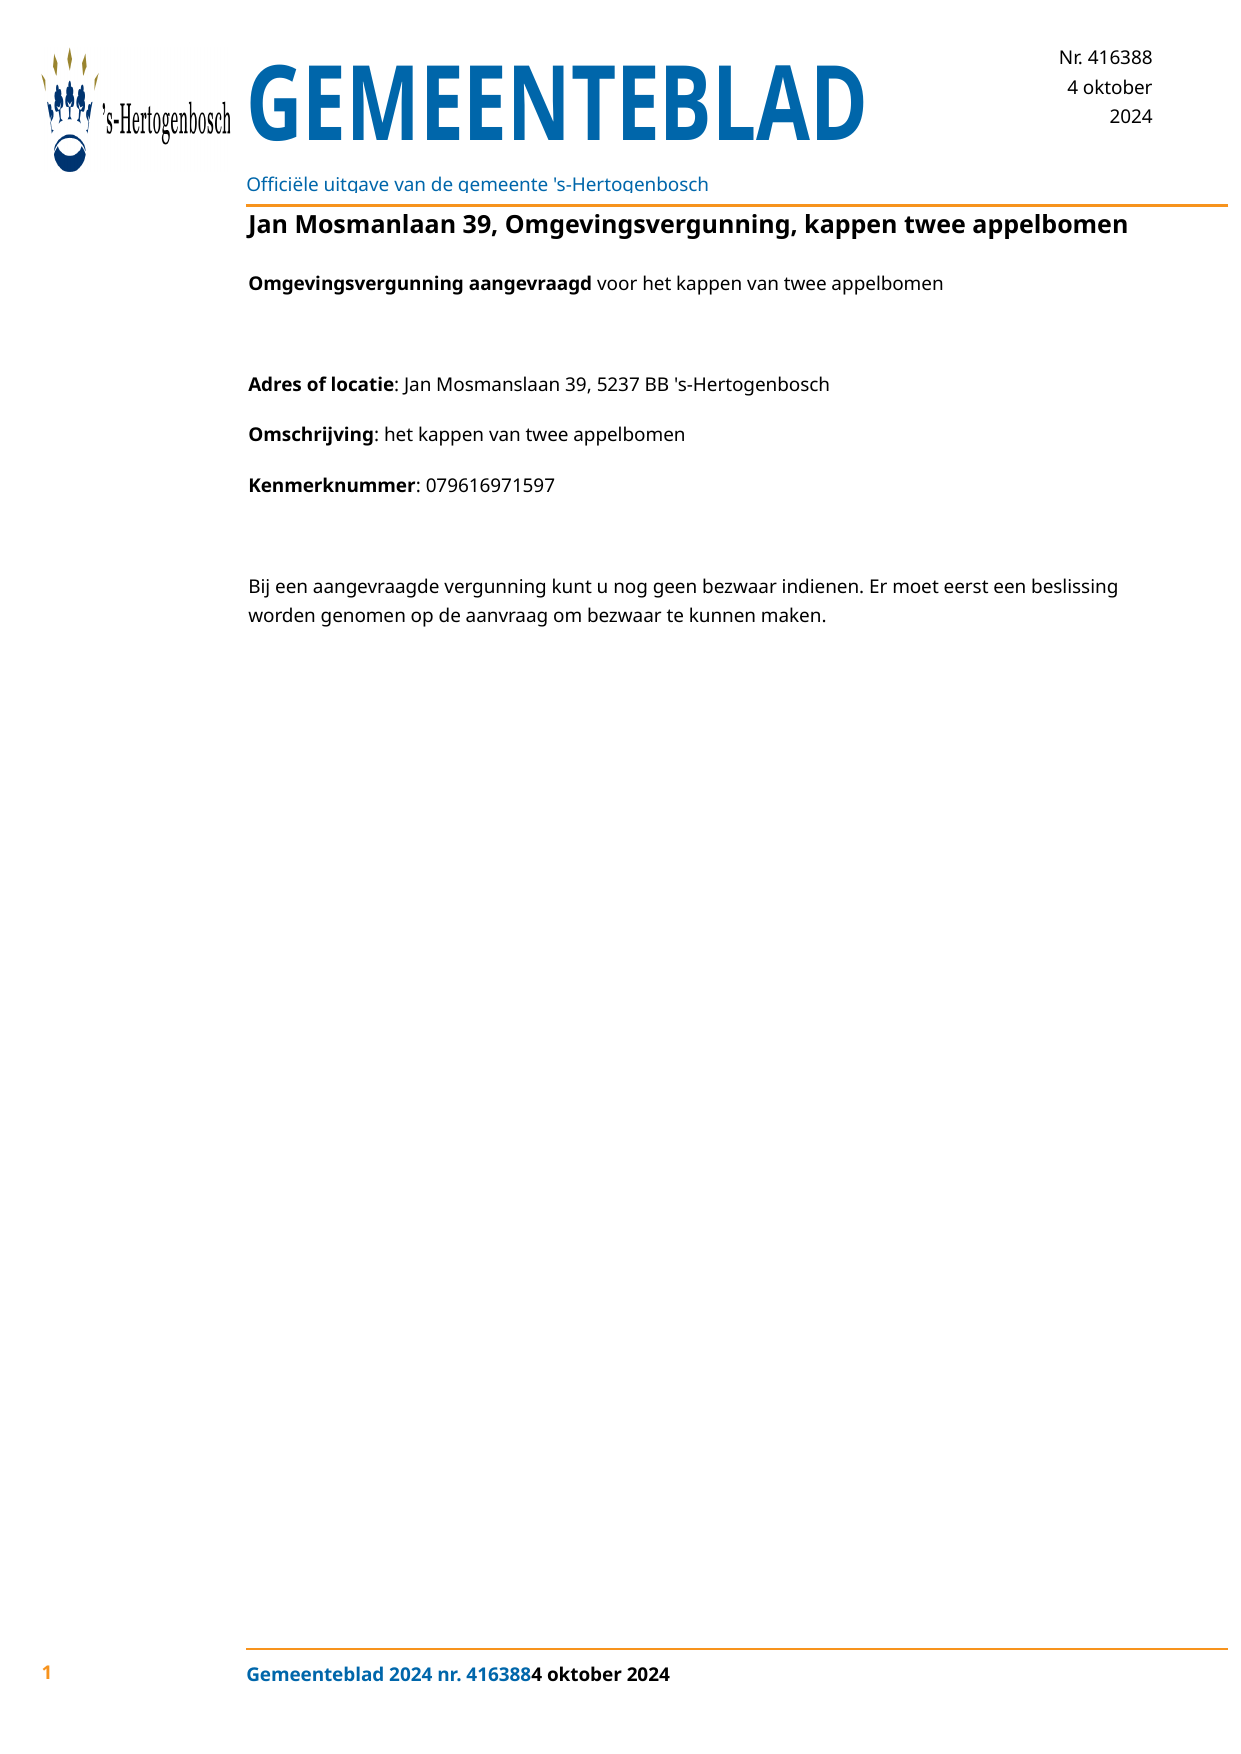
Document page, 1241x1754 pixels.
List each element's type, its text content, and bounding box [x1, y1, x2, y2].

text Adres of locatie: Jan Mosmanslaan 39, 5237 BB 's-Hertogenbosch [248, 371, 1152, 397]
text Omschrijving: het kappen van twee appelbomen [248, 422, 1152, 447]
text Bij een aangevraagde vergunning kunt u nog geen bezwaar indienen. Er moet eerst een beslissing worden genomen op de aanvraag om bezwaar te kunnen maken. [248, 573, 1152, 628]
text Kenmerknummer: 079616971597 [248, 472, 1152, 498]
text Omgevingsvergunning aangevraagd voor het kappen van twee appelbomen [248, 270, 1152, 296]
text Jan Mosmanlaan 39, Omgevingsvergunning, kappen twee appelbomen [248, 207, 1152, 241]
picture [41, 47, 231, 172]
